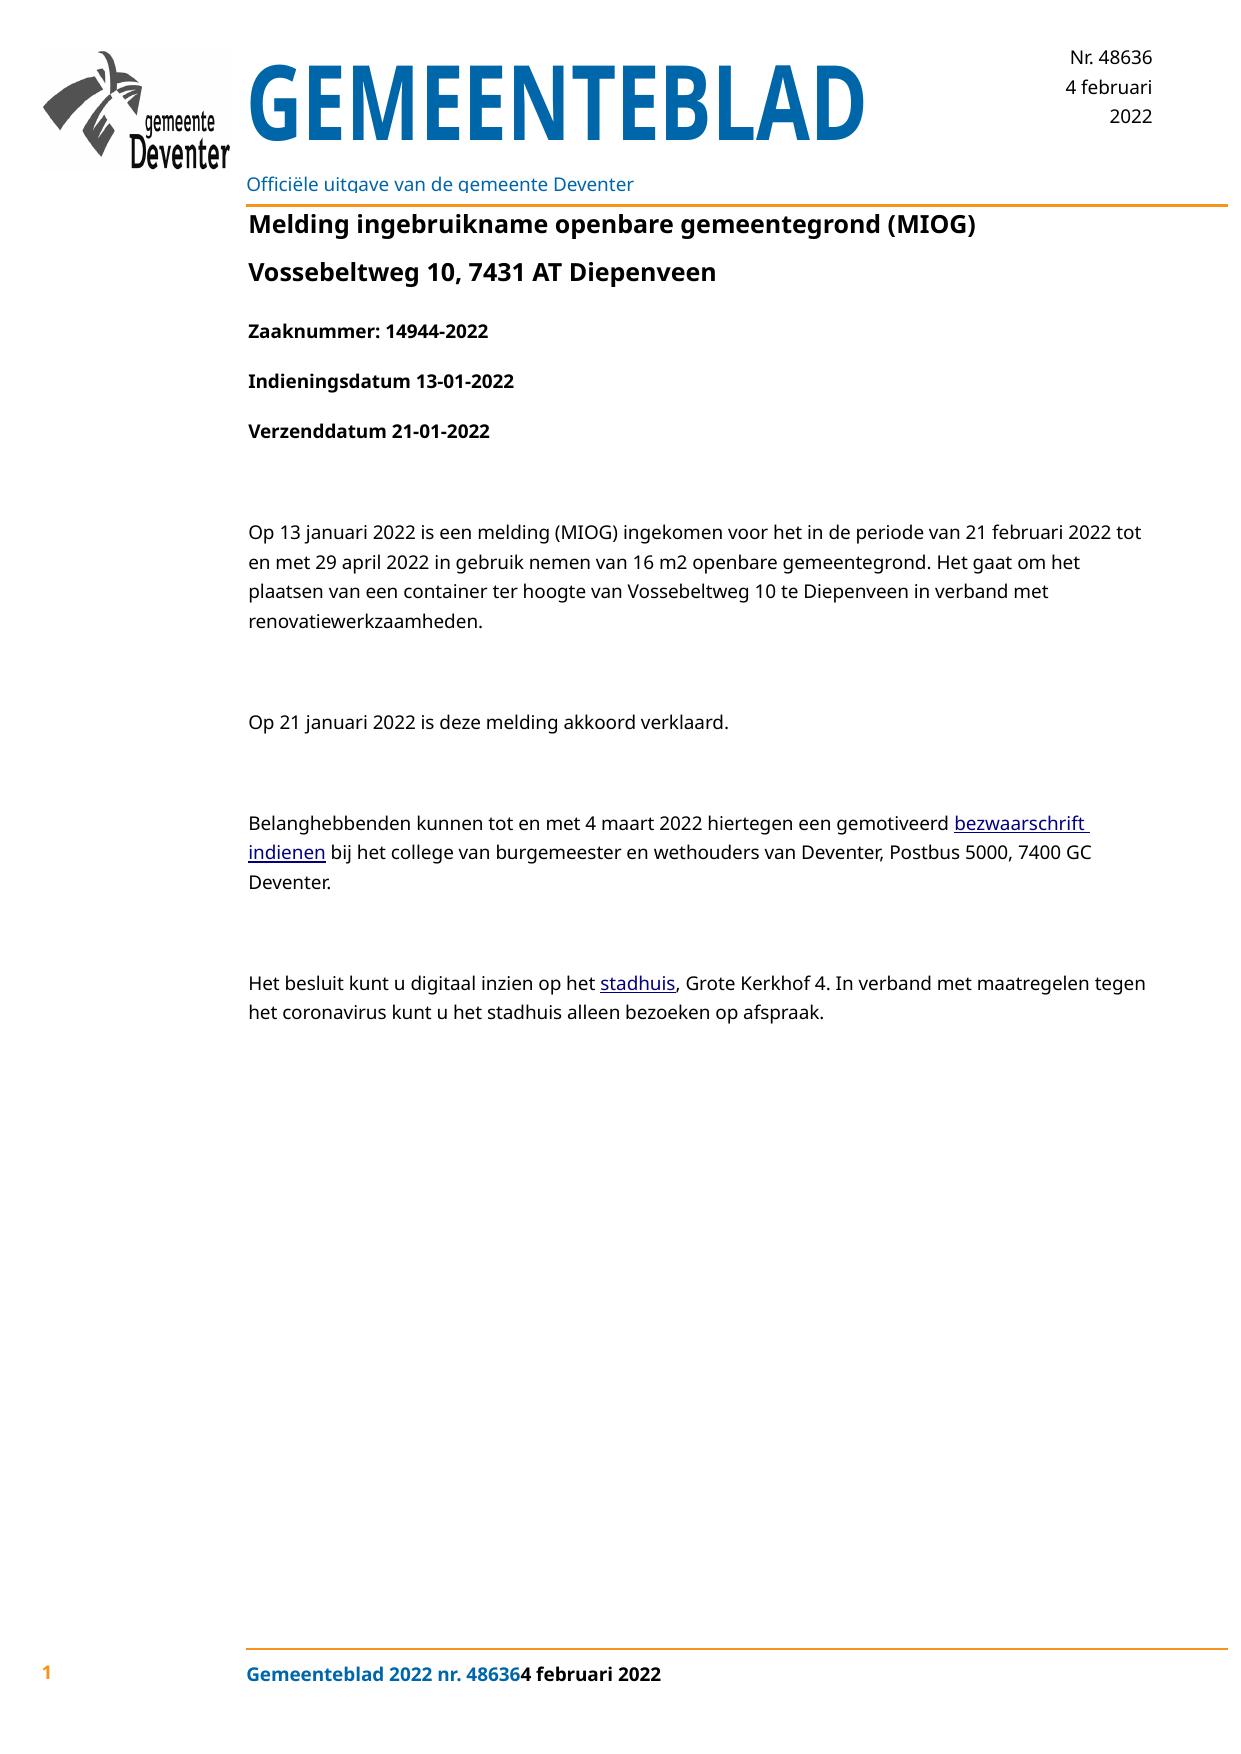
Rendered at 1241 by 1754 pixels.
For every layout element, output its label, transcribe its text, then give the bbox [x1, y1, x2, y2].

text Op 13 januari 2022 is een melding (MIOG) ingekomen voor het in de periode van 21 februari 2022 tot en met 29 april 2022 in gebruik nemen van 16 m2 openbare gemeentegrond. Het gaat om het plaatsen van een container ter hoogte van Vossebeltweg 10 te Diepenveen in verband met renovatiewerkzaamheden. [248, 519, 1152, 634]
text Zaaknummer: 14944-2022 [248, 318, 1152, 344]
text Het besluit kunt u digitaal inzien op het stadhuis, Grote Kerkhof 4. In verband met maatregelen tegen het coronavirus kunt u het stadhuis alleen bezoeken op afspraak. [248, 970, 1152, 1025]
text Indieningsdatum 13-01-2022 [248, 368, 1152, 394]
text Verzenddatum 21-01-2022 [248, 419, 1152, 444]
text Melding ingebruikname openbare gemeentegrond (MIOG) Vossebeltweg 10, 7431 AT Diepenveen [248, 207, 1152, 288]
picture [41, 47, 231, 172]
text Op 21 januari 2022 is deze melding akkoord verklaard. [248, 709, 1152, 735]
text Belanghebbenden kunnen tot en met 4 maart 2022 hiertegen een gemotiveerd bezwaarschrift indienen bij het college van burgemeester en wethouders van Deventer, Postbus 5000, 7400 GC Deventer. [248, 810, 1152, 895]
